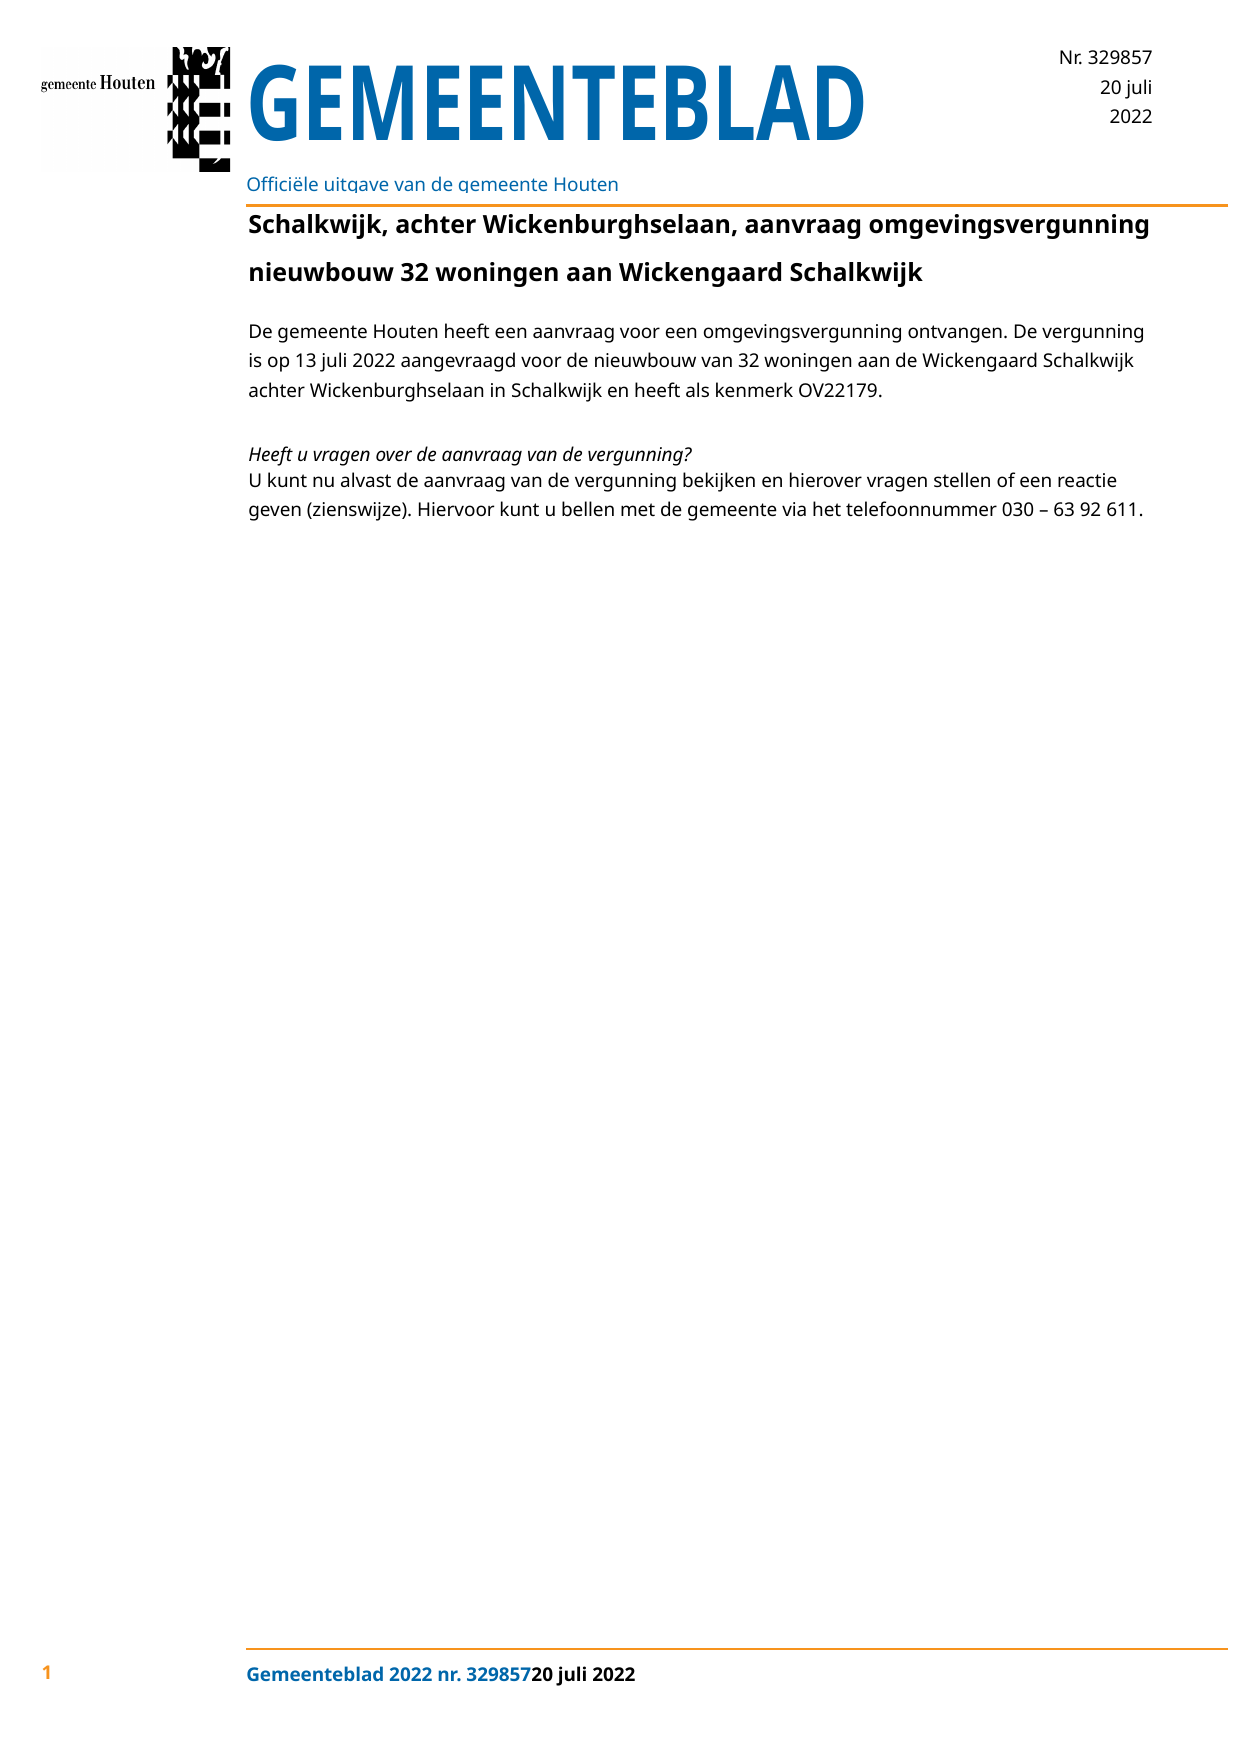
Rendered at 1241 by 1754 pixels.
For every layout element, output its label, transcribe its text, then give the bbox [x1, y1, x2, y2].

text Heeft u vragen over de aanvraag van de vergunning? [248, 441, 1152, 467]
text De gemeente Houten heeft een aanvraag voor een omgevingsvergunning ontvangen. De vergunning is op 13 juli 2022 aangevraagd voor de nieuwbouw van 32 woningen aan de Wickengaard Schalkwijk achter Wickenburghselaan in Schalkwijk en heeft als kenmerk OV22179. [248, 318, 1152, 403]
picture [41, 47, 231, 172]
text Schalkwijk, achter Wickenburghselaan, aanvraag omgevingsvergunning nieuwbouw 32 woningen aan Wickengaard Schalkwijk [248, 207, 1152, 288]
text U kunt nu alvast de aanvraag van de vergunning bekijken en hierover vragen stellen of een reactie geven (zienswijze). Hiervoor kunt u bellen met de gemeente via het telefoonnummer 030 – 63 92 611. [248, 467, 1152, 522]
